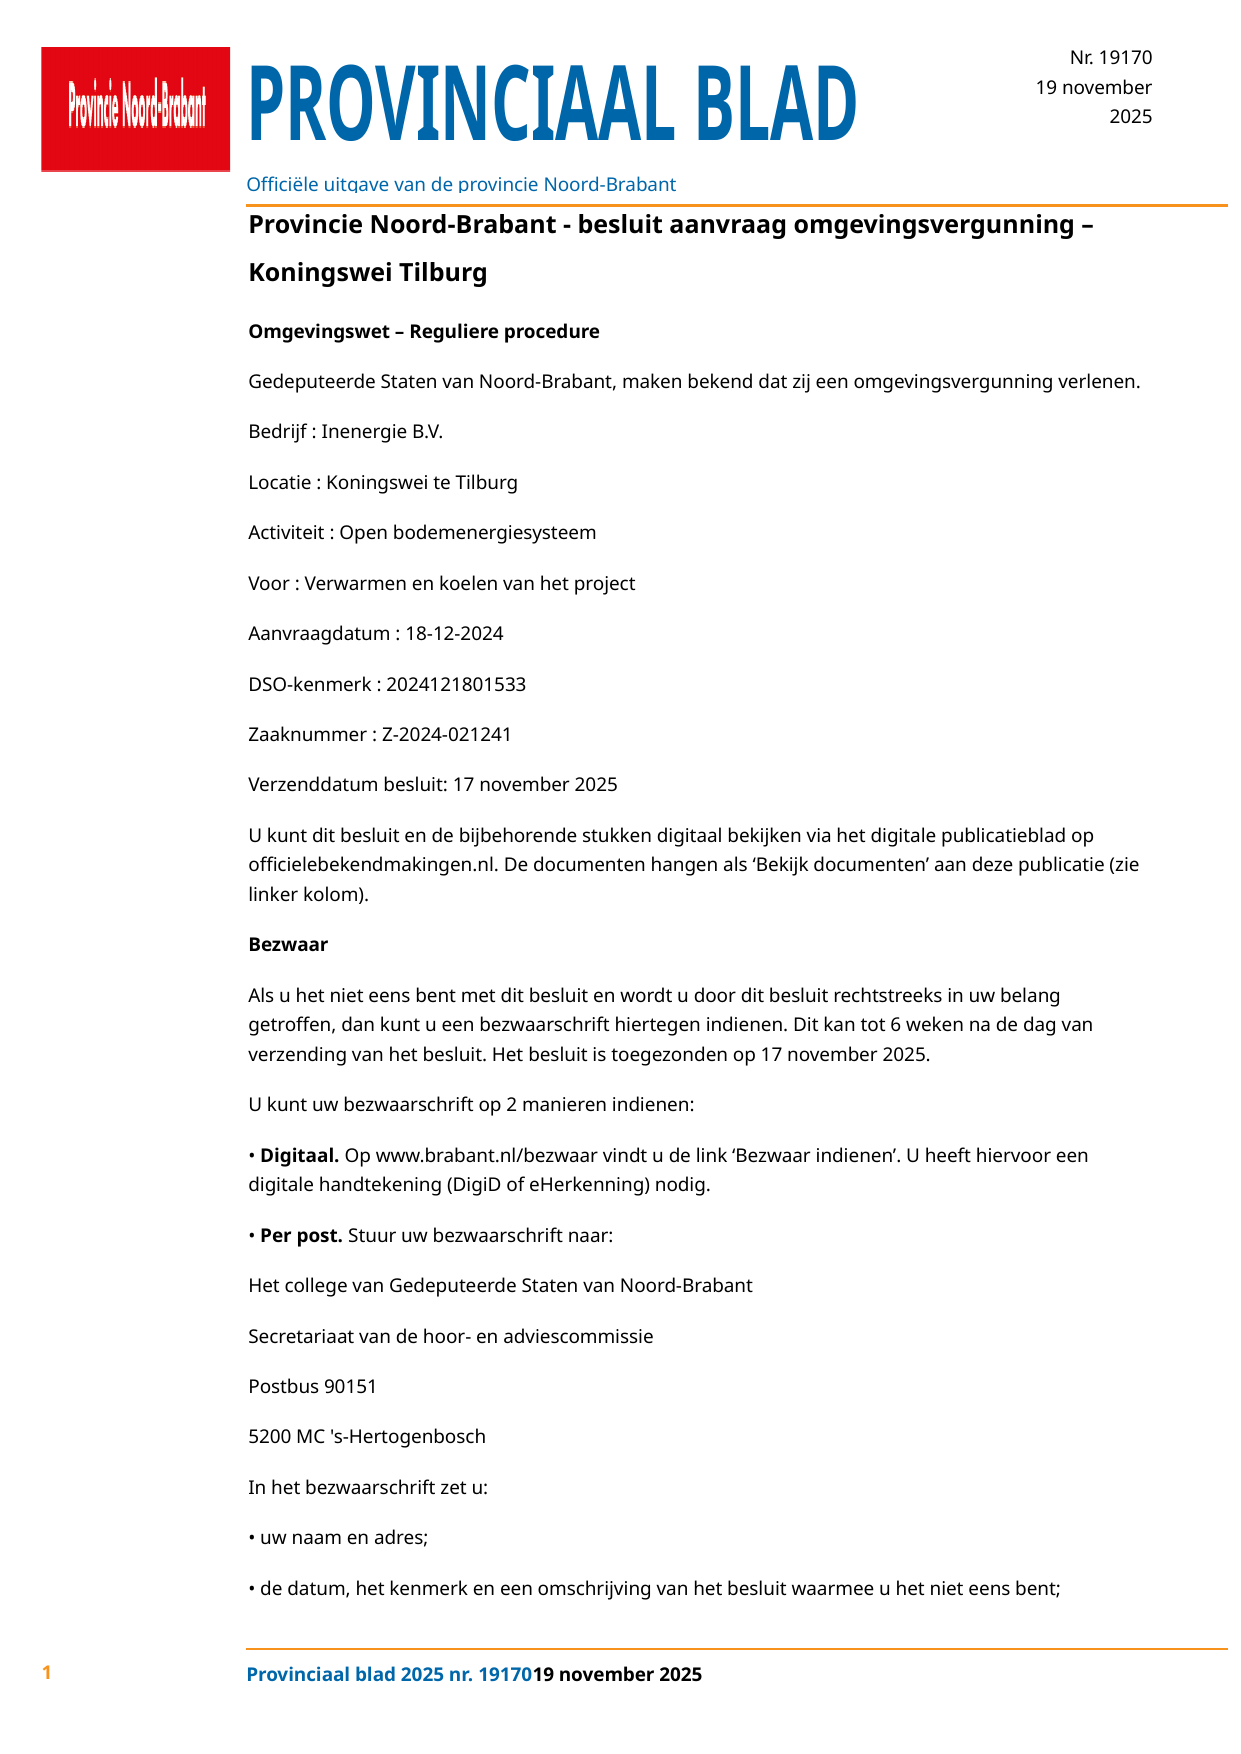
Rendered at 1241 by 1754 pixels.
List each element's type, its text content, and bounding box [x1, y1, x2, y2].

text Provincie Noord-Brabant - besluit aanvraag omgevingsvergunning – Koningswei Tilburg [248, 207, 1152, 288]
text Aanvraagdatum : 18-12-2024 [248, 620, 1152, 646]
text U kunt dit besluit en de bijbehorende stukken digitaal bekijken via het digitale publicatieblad op officielebekendmakingen.nl. De documenten hangen als ‘Bekijk documenten’ aan deze publicatie (zie linker kolom). [248, 822, 1152, 907]
text • Per post. Stuur uw bezwaarschrift naar: [248, 1222, 1152, 1248]
text Bezwaar [248, 932, 1152, 957]
text • Digitaal. Op www.brabant.nl/bezwaar vindt u de link ‘Bezwaar indienen’. U heeft hiervoor een digitale handtekening (DigiD of eHerkenning) nodig. [248, 1142, 1152, 1197]
text Secretariaat van de hoor- en adviescommissie [248, 1323, 1152, 1349]
text 5200 MC 's‑Hertogenbosch [248, 1424, 1152, 1449]
text Zaaknummer : Z-2024-021241 [248, 721, 1152, 747]
text Omgevingswet – Reguliere procedure [248, 318, 1152, 344]
text U kunt uw bezwaarschrift op 2 manieren indienen: [248, 1092, 1152, 1117]
text Gedeputeerde Staten van Noord-Brabant, maken bekend dat zij een omgevingsvergunning verlenen. [248, 368, 1152, 394]
picture [41, 47, 231, 172]
text Verzenddatum besluit: 17 november 2025 [248, 772, 1152, 797]
text DSO-kenmerk : 2024121801533 [248, 671, 1152, 697]
text Het college van Gedeputeerde Staten van Noord-Brabant [248, 1272, 1152, 1298]
text • de datum, het kenmerk en een omschrijving van het besluit waarmee u het niet eens bent; [248, 1575, 1152, 1601]
text • uw naam en adres; [248, 1524, 1152, 1550]
text Voor : Verwarmen en koelen van het project [248, 570, 1152, 596]
text In het bezwaarschrift zet u: [248, 1474, 1152, 1500]
text Locatie : Koningswei te Tilburg [248, 469, 1152, 495]
text Bedrijf : Inenergie B.V. [248, 419, 1152, 444]
text Postbus 90151 [248, 1373, 1152, 1399]
text Als u het niet eens bent met dit besluit en wordt u door dit besluit rechtstreeks in uw belang getroffen, dan kunt u een bezwaarschrift hiertegen indienen. Dit kan tot 6 weken na de dag van verzending van het besluit. Het besluit is toegezonden op 17 november 2025. [248, 982, 1152, 1067]
text Activiteit : Open bodemenergiesysteem [248, 519, 1152, 545]
